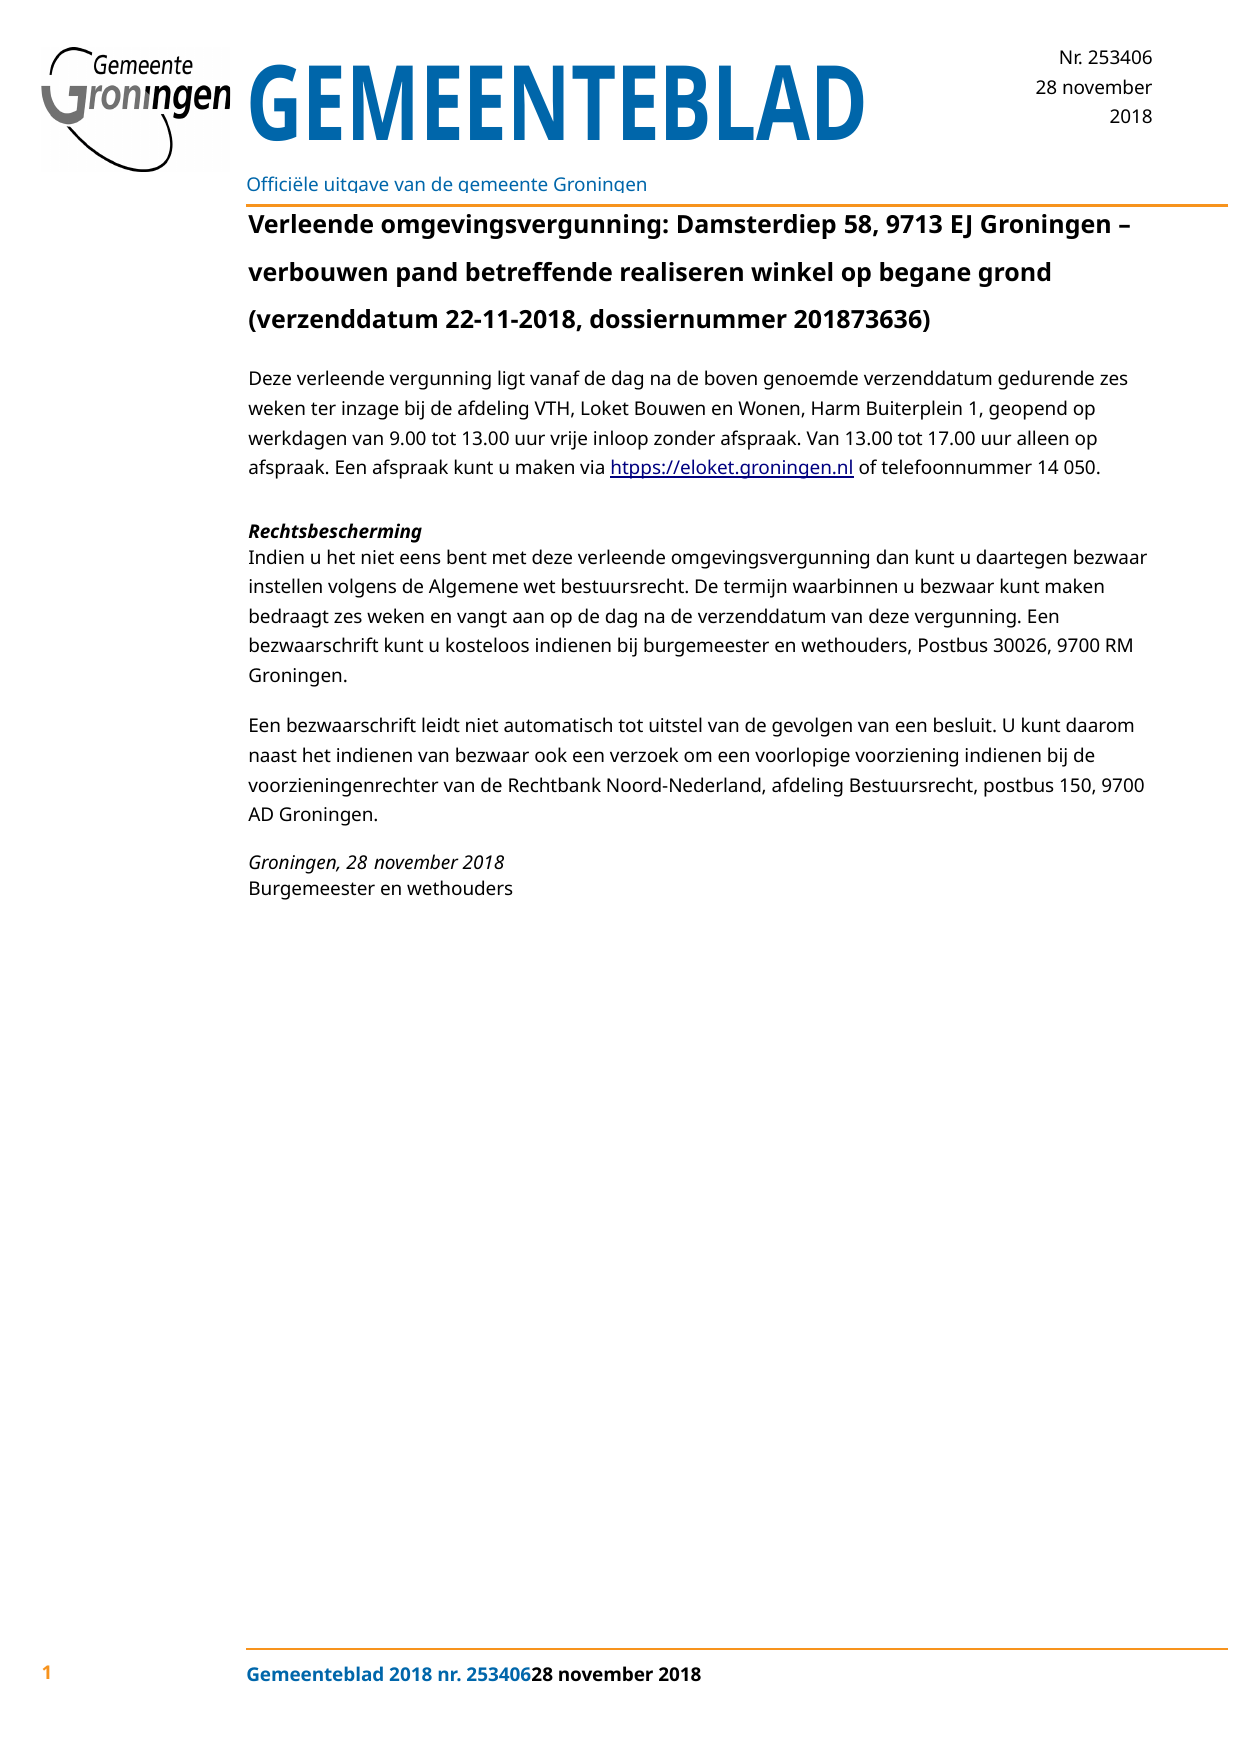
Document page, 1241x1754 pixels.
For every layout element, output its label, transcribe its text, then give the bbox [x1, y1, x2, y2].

text Indien u het niet eens bent met deze verleende omgevingsvergunning dan kunt u daartegen bezwaar instellen volgens de Algemene wet bestuursrecht. De termijn waarbinnen u bezwaar kunt maken bedraagt zes weken en vangt aan op de dag na de verzenddatum van deze vergunning. Een bezwaarschrift kunt u kosteloos indienen bij burgemeester en wethouders, Postbus 30026, 9700 RM Groningen. [248, 544, 1152, 688]
text Burgemeester en wethouders [248, 875, 1152, 901]
text Verleende omgevingsvergunning: Damsterdiep 58, 9713 EJ Groningen – verbouwen pand betreffende realiseren winkel op begane grond (verzenddatum 22-11-2018, dossiernummer 201873636) [248, 207, 1152, 336]
text Groningen, 28 november 2018 [248, 849, 1152, 875]
text Deze verleende vergunning ligt vanaf de dag na de boven genoemde verzenddatum gedurende zes weken ter inzage bij de afdeling VTH, Loket Bouwen en Wonen, Harm Buiterplein 1, geopend op werkdagen van 9.00 tot 13.00 uur vrije inloop zonder afspraak. Van 13.00 tot 17.00 uur alleen op afspraak. Een afspraak kunt u maken via htpps://eloket.groningen.nl of telefoonnummer 14 050. [248, 366, 1152, 480]
picture [41, 47, 231, 172]
text Een bezwaarschrift leidt niet automatisch tot uitstel van de gevolgen van een besluit. U kunt daarom naast het indienen van bezwaar ook een verzoek om een voorlopige voorziening indienen bij de voorzieningenrechter van de Rechtbank Noord-Nederland, afdeling Bestuursrecht, postbus 150, 9700 AD Groningen. [248, 713, 1152, 827]
text Rechtsbescherming [248, 518, 1152, 544]
